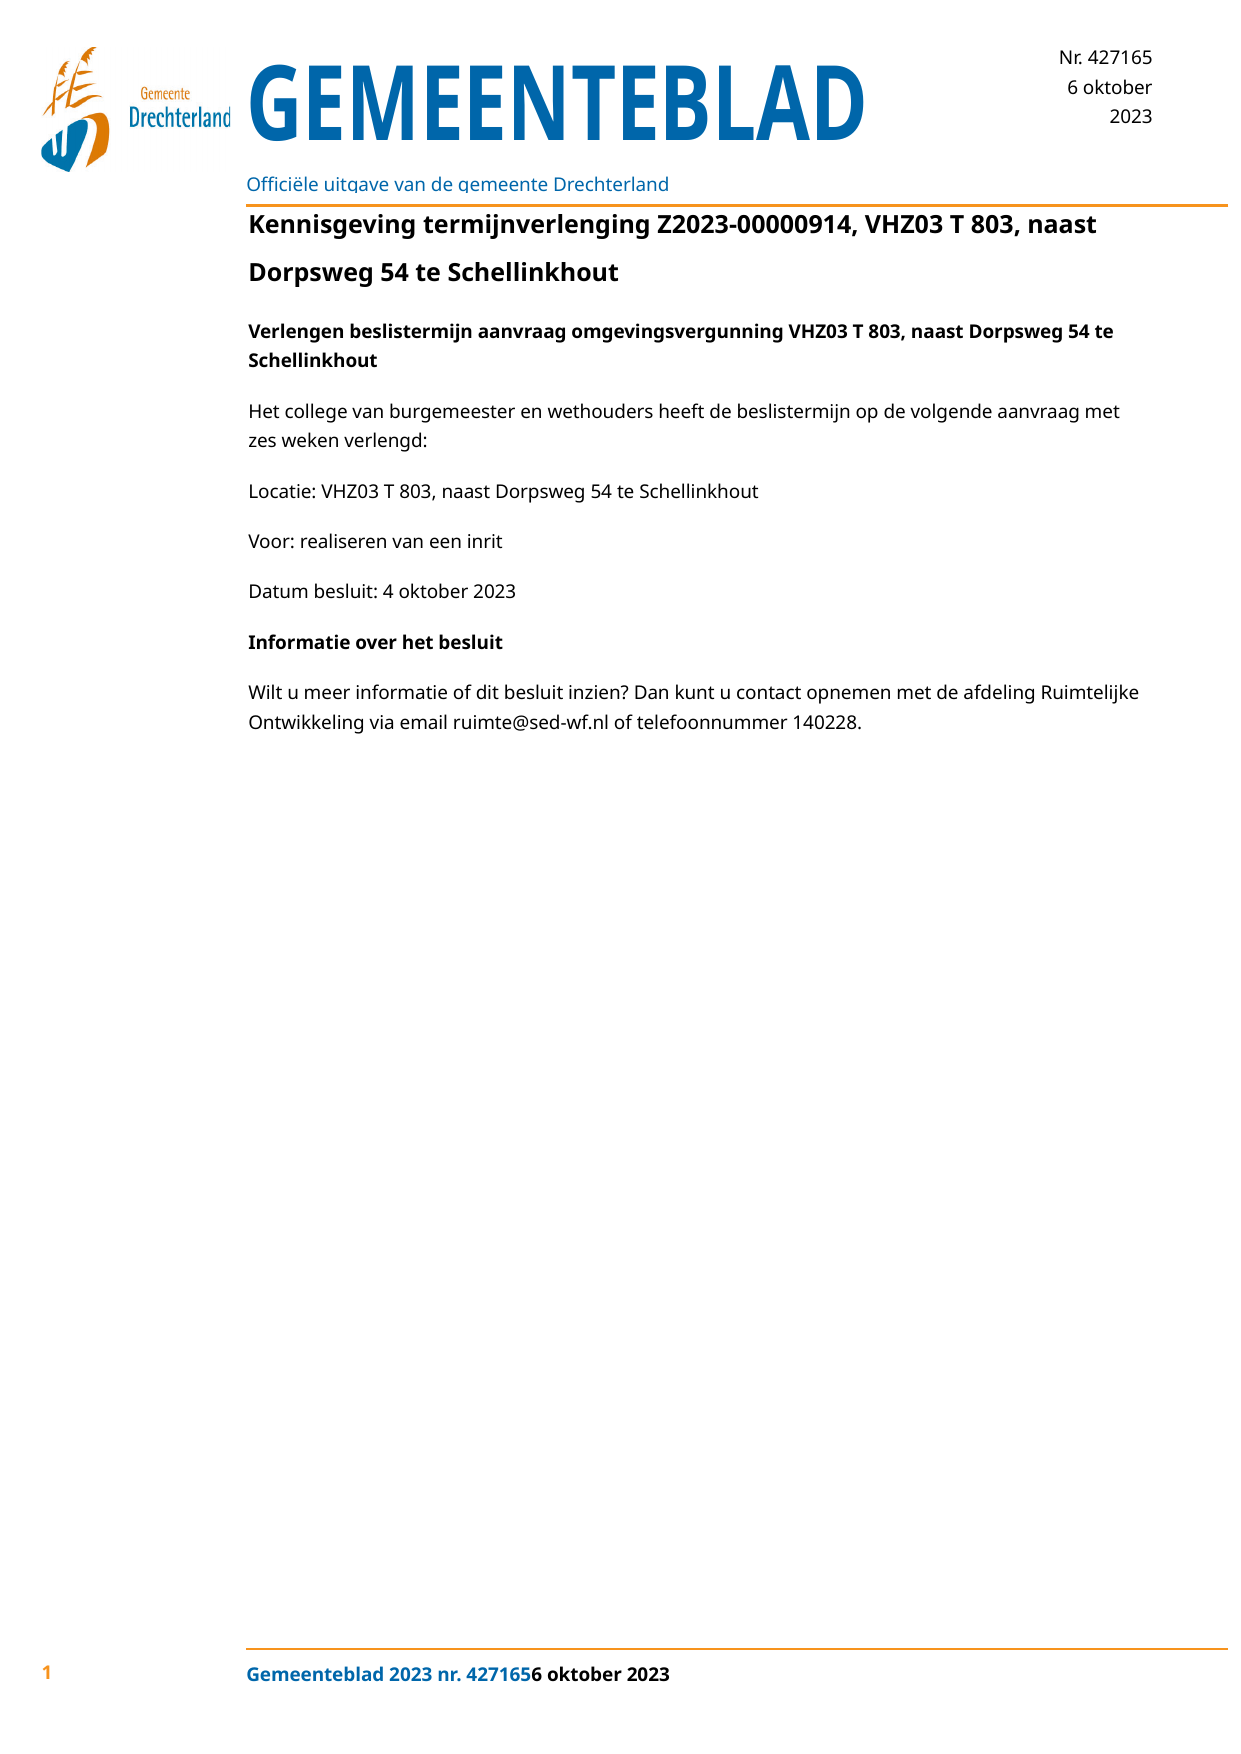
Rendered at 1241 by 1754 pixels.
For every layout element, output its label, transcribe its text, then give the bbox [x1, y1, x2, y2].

text Voor: realiseren van een inrit [248, 528, 1152, 554]
picture [226, 115, 231, 124]
text Kennisgeving termijnverlenging Z2023-00000914, VHZ03 T 803, naast Dorpsweg 54 te Schellinkhout [248, 207, 1152, 288]
text Locatie: VHZ03 T 803, naast Dorpsweg 54 te Schellinkhout [248, 478, 1152, 504]
text Het college van burgemeester en wethouders heeft de beslistermijn op de volgende aanvraag met zes weken verlengd: [248, 398, 1152, 453]
text Wilt u meer informatie of dit besluit inzien? Dan kunt u contact opnemen met de afdeling Ruimtelijke Ontwikkeling via email ruimte@sed-wf.nl of telefoonnummer 140228. [248, 679, 1152, 735]
text Verlengen beslistermijn aanvraag omgevingsvergunning VHZ03 T 803, naast Dorpsweg 54 te Schellinkhout [248, 318, 1152, 373]
text Informatie over het besluit [248, 629, 1152, 655]
text Datum besluit: 4 oktober 2023 [248, 579, 1152, 604]
picture [41, 47, 231, 172]
picture [41, 158, 64, 172]
